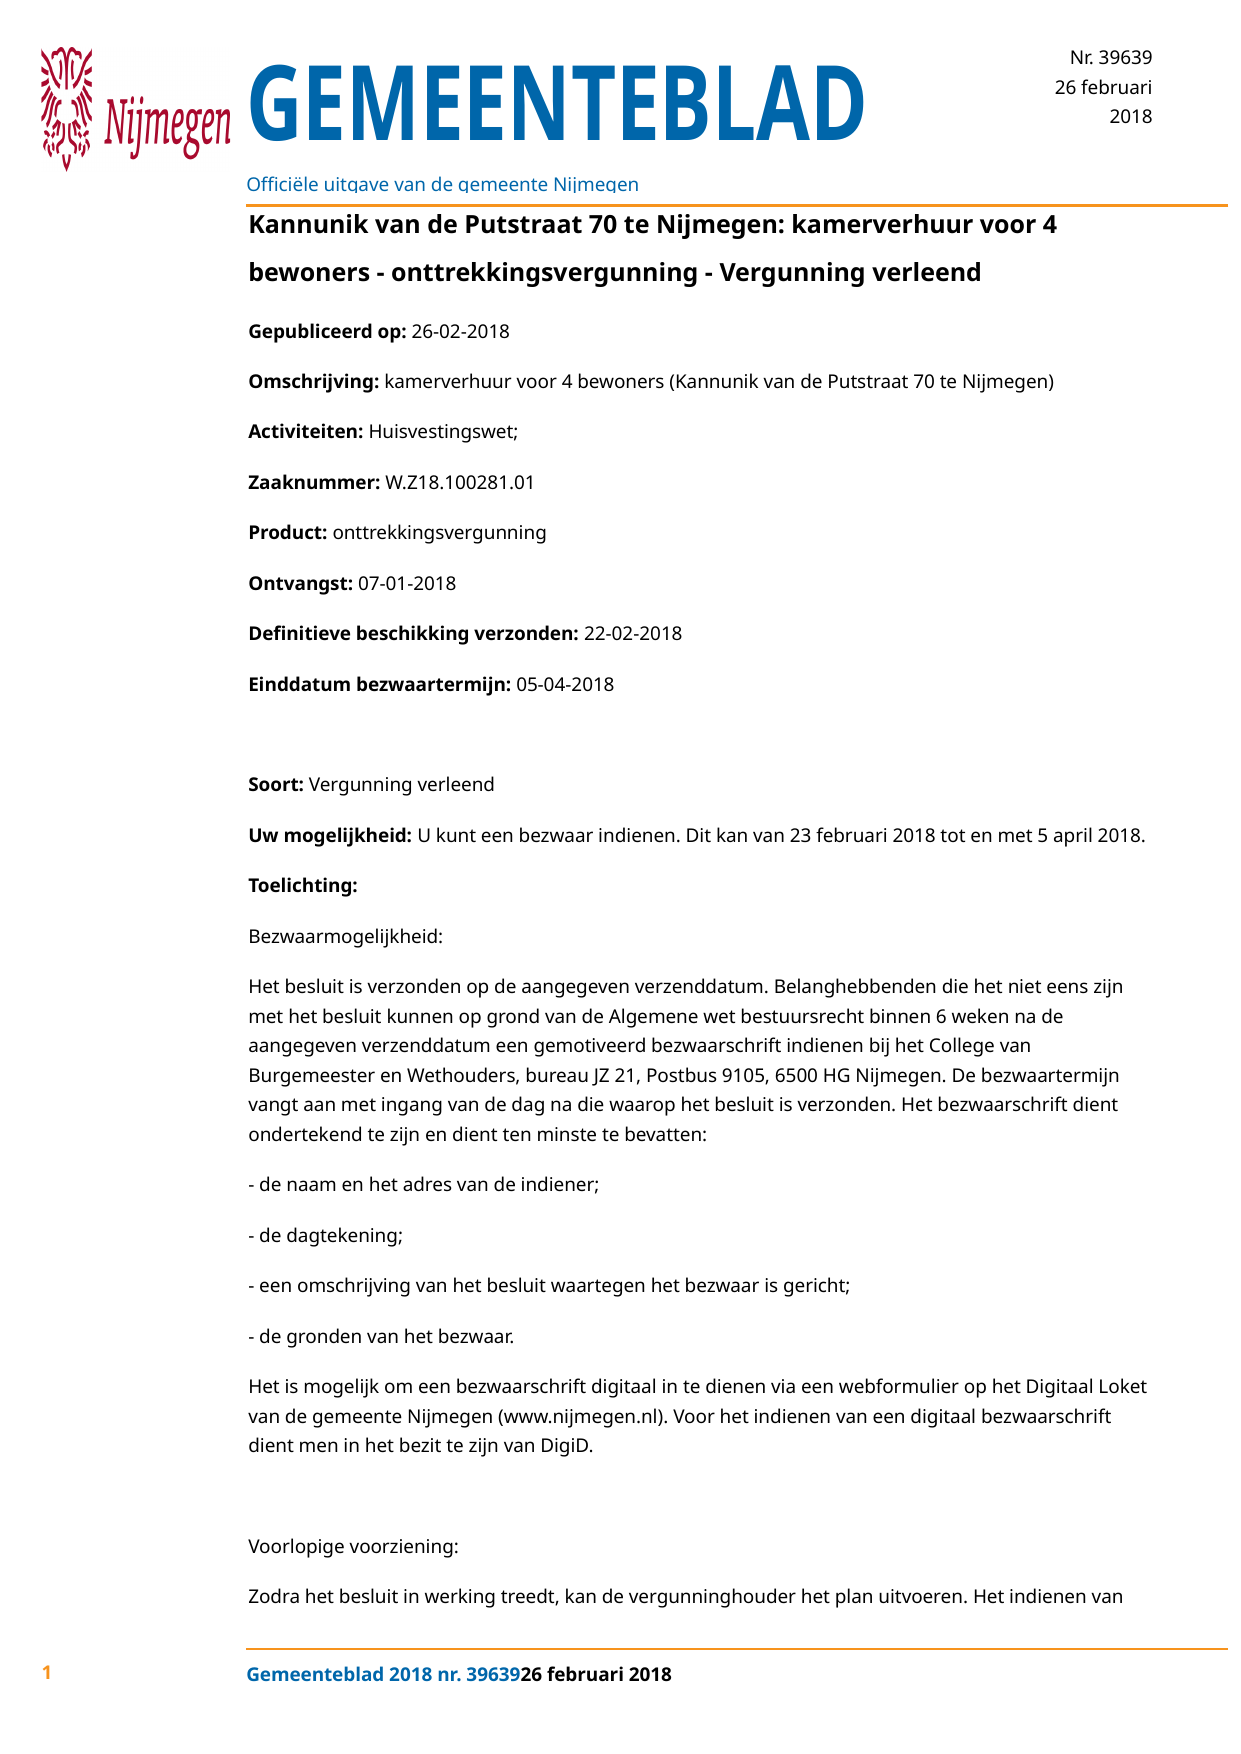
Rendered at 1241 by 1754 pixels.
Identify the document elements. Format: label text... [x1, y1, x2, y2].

picture [41, 47, 231, 172]
text Toelichting: [248, 872, 1152, 898]
text Uw mogelijkheid: U kunt een bezwaar indienen. Dit kan van 23 februari 2018 tot en met 5 april 2018. [248, 822, 1152, 848]
text Einddatum bezwaartermijn: 05-04-2018 [248, 671, 1152, 697]
text Kannunik van de Putstraat 70 te Nijmegen: kamerverhuur voor 4 bewoners - onttrekkingsvergunning - Vergunning verleend [248, 207, 1152, 288]
text Het is mogelijk om een bezwaarschrift digitaal in te dienen via een webformulier op het Digitaal Loket van de gemeente Nijmegen (www.nijmegen.nl). Voor het indienen van een digitaal bezwaarschrift dient men in het bezit te zijn van DigiD. [248, 1373, 1152, 1458]
text Definitieve beschikking verzonden: 22-02-2018 [248, 620, 1152, 646]
text Het besluit is verzonden op de aangegeven verzenddatum. Belanghebbenden die het niet eens zijn met het besluit kunnen op grond van de Algemene wet bestuursrecht binnen 6 weken na de aangegeven verzenddatum een gemotiveerd bezwaarschrift indienen bij het College van Burgemeester en Wethouders, bureau JZ 21, Postbus 9105, 6500 HG Nijmegen. De bezwaartermijn vangt aan met ingang van de dag na die waarop het besluit is verzonden. Het bezwaarschrift dient ondertekend te zijn en dient ten minste te bevatten: [248, 973, 1152, 1147]
text Zaaknummer: W.Z18.100281.01 [248, 469, 1152, 495]
text Soort: Vergunning verleend [248, 772, 1152, 797]
text Zodra het besluit in werking treedt, kan de vergunninghouder het plan uitvoeren. Het indienen van [248, 1584, 1152, 1609]
text Voorlopige voorziening: [248, 1533, 1152, 1559]
text Ontvangst: 07-01-2018 [248, 570, 1152, 596]
text - de dagtekening; [248, 1222, 1152, 1248]
text - een omschrijving van het besluit waartegen het bezwaar is gericht; [248, 1272, 1152, 1298]
text - de gronden van het bezwaar. [248, 1323, 1152, 1349]
text - de naam en het adres van de indiener; [248, 1172, 1152, 1197]
text Omschrijving: kamerverhuur voor 4 bewoners (Kannunik van de Putstraat 70 te Nijmegen) [248, 368, 1152, 394]
text Product: onttrekkingsvergunning [248, 519, 1152, 545]
text Bezwaarmogelijkheid: [248, 923, 1152, 949]
text Gepubliceerd op: 26-02-2018 [248, 318, 1152, 344]
text Activiteiten: Huisvestingswet; [248, 419, 1152, 444]
